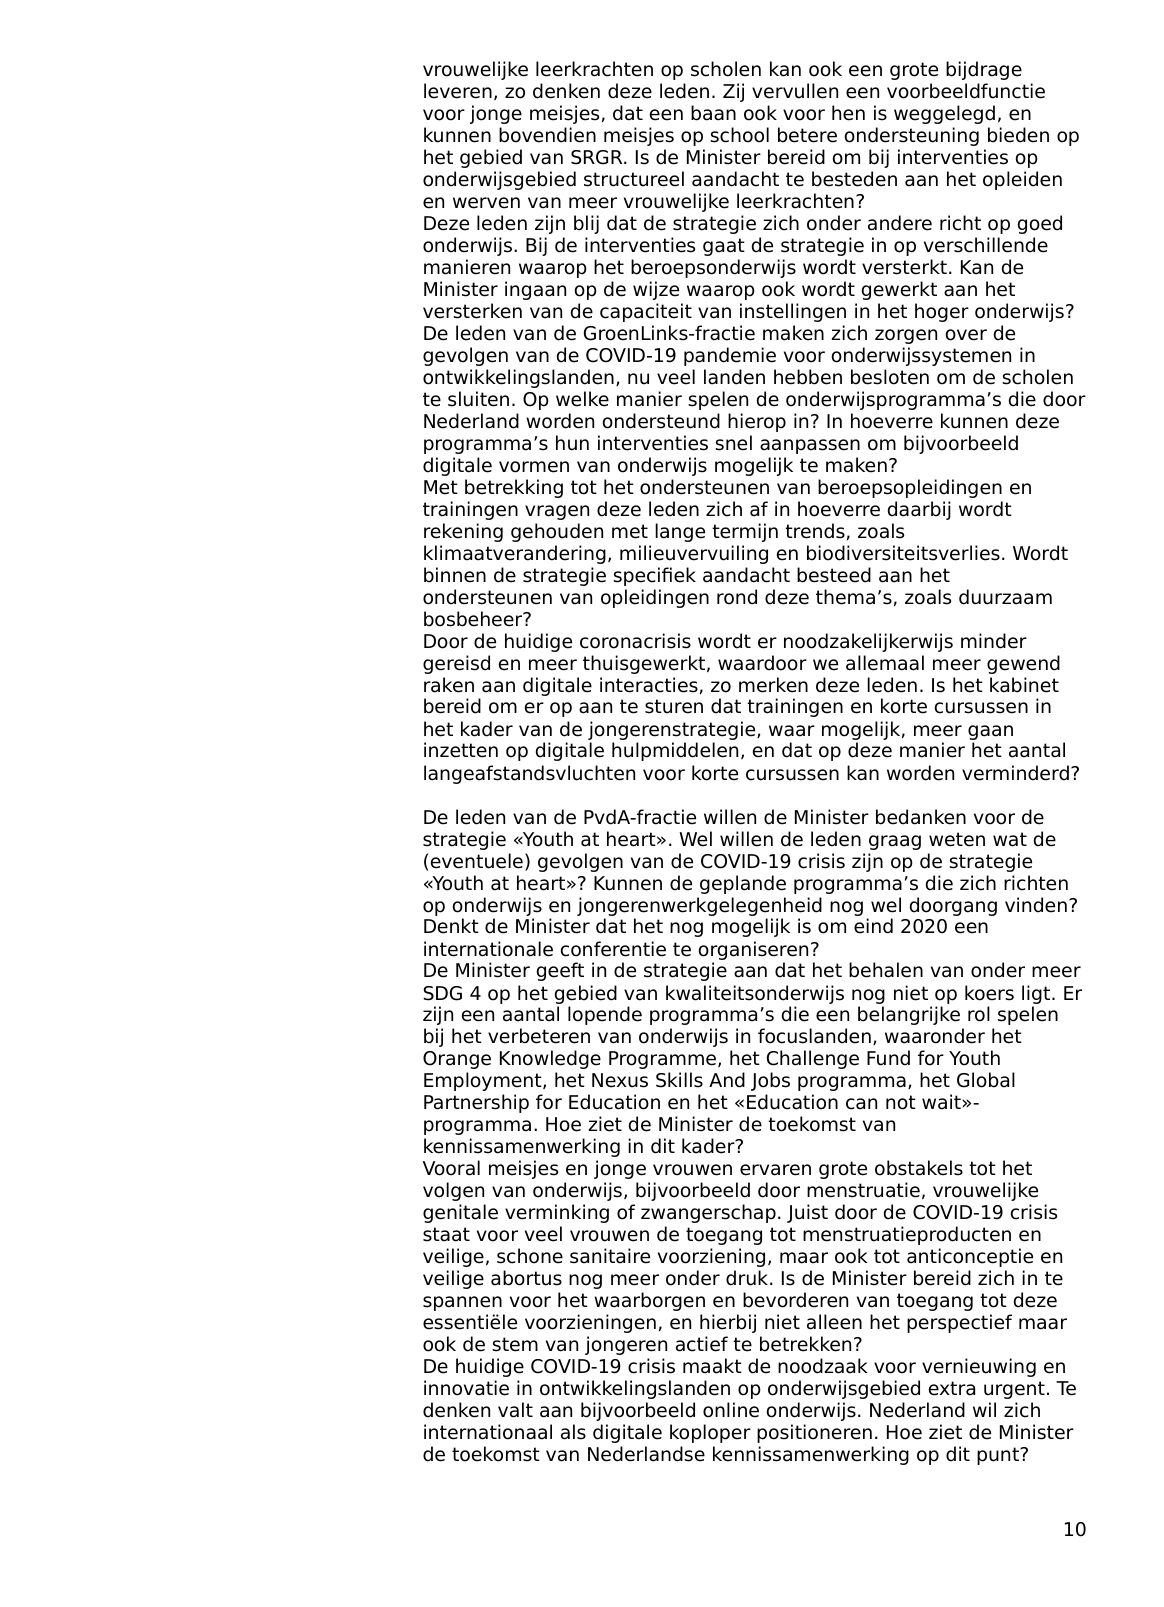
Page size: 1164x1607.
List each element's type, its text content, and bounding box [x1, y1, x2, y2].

text vrouwelijke leerkrachten op scholen kan ook een grote bijdrage leveren, zo denken deze leden. Zij vervullen een voorbeeldfunctie voor jonge meisjes, dat een baan ook voor hen is weggelegd, en kunnen bovendien meisjes op school betere ondersteuning bieden op het gebied van SRGR. Is de Minister bereid om bij interventies op onderwijsgebied structureel aandacht te besteden aan het opleiden en werven van meer vrouwelijke leerkrachten? [422, 59, 1087, 213]
text Door de huidige coronacrisis wordt er noodzakelijkerwijs minder gereisd en meer thuisgewerkt, waardoor we allemaal meer gewend raken aan digitale interacties, zo merken deze leden. Is het kabinet bereid om er op aan te sturen dat trainingen en korte cursussen in het kader van de jongerenstrategie, waar mogelijk, meer gaan inzetten op digitale hulpmiddelen, en dat op deze manier het aantal langeafstandsvluchten voor korte cursussen kan worden verminderd? [422, 631, 1087, 784]
text De leden van de PvdA-fractie willen de Minister bedanken voor de strategie «Youth at heart». Wel willen de leden graag weten wat de (eventuele) gevolgen van de COVID-19 crisis zijn op de strategie «Youth at heart»? Kunnen de geplande programma’s die zich richten op onderwijs en jongerenwerkgelegenheid nog wel doorgang vinden? Denkt de Minister dat het nog mogelijk is om eind 2020 een internationale conferentie te organiseren? [422, 807, 1087, 960]
text De huidige COVID-19 crisis maakt de noodzaak voor vernieuwing en innovatie in ontwikkelingslanden op onderwijsgebied extra urgent. Te denken valt aan bijvoorbeeld online onderwijs. Nederland wil zich internationaal als digitale koploper positioneren. Hoe ziet de Minister de toekomst van Nederlandse kennissamenwerking op dit punt? [422, 1356, 1087, 1466]
text De Minister geeft in de strategie aan dat het behalen van onder meer SDG 4 op het gebied van kwaliteitsonderwijs nog niet op koers ligt. Er zijn een aantal lopende programma’s die een belangrijke rol spelen bij het verbeteren van onderwijs in focuslanden, waaronder het Orange Knowledge Programme, het Challenge Fund for Youth Employment, het Nexus Skills And Jobs programma, het Global Partnership for Education en het «Education can not wait»-programma. Hoe ziet de Minister de toekomst van kennissamenwerking in dit kader? [422, 960, 1087, 1158]
text Deze leden zijn blij dat de strategie zich onder andere richt op goed onderwijs. Bij de interventies gaat de strategie in op verschillende manieren waarop het beroepsonderwijs wordt versterkt. Kan de Minister ingaan op de wijze waarop ook wordt gewerkt aan het versterken van de capaciteit van instellingen in het hoger onderwijs? [422, 213, 1087, 323]
text Met betrekking tot het ondersteunen van beroepsopleidingen en trainingen vragen deze leden zich af in hoeverre daarbij wordt rekening gehouden met lange termijn trends, zoals klimaatverandering, milieuvervuiling en biodiversiteitsverlies. Wordt binnen de strategie specifiek aandacht besteed aan het ondersteunen van opleidingen rond deze thema’s, zoals duurzaam bosbeheer? [422, 477, 1087, 631]
text Vooral meisjes en jonge vrouwen ervaren grote obstakels tot het volgen van onderwijs, bijvoorbeeld door menstruatie, vrouwelijke genitale verminking of zwangerschap. Juist door de COVID-19 crisis staat voor veel vrouwen de toegang tot menstruatieproducten en veilige, schone sanitaire voorziening, maar ook tot anticonceptie en veilige abortus nog meer onder druk. Is de Minister bereid zich in te spannen voor het waarborgen en bevorderen van toegang tot deze essentiële voorzieningen, en hierbij niet alleen het perspectief maar ook de stem van jongeren actief te betrekken? [422, 1158, 1087, 1356]
text De leden van de GroenLinks-fractie maken zich zorgen over de gevolgen van de COVID-19 pandemie voor onderwijssystemen in ontwikkelingslanden, nu veel landen hebben besloten om de scholen te sluiten. Op welke manier spelen de onderwijsprogramma’s die door Nederland worden ondersteund hierop in? In hoeverre kunnen deze programma’s hun interventies snel aanpassen om bijvoorbeeld digitale vormen van onderwijs mogelijk te maken? [422, 323, 1087, 477]
